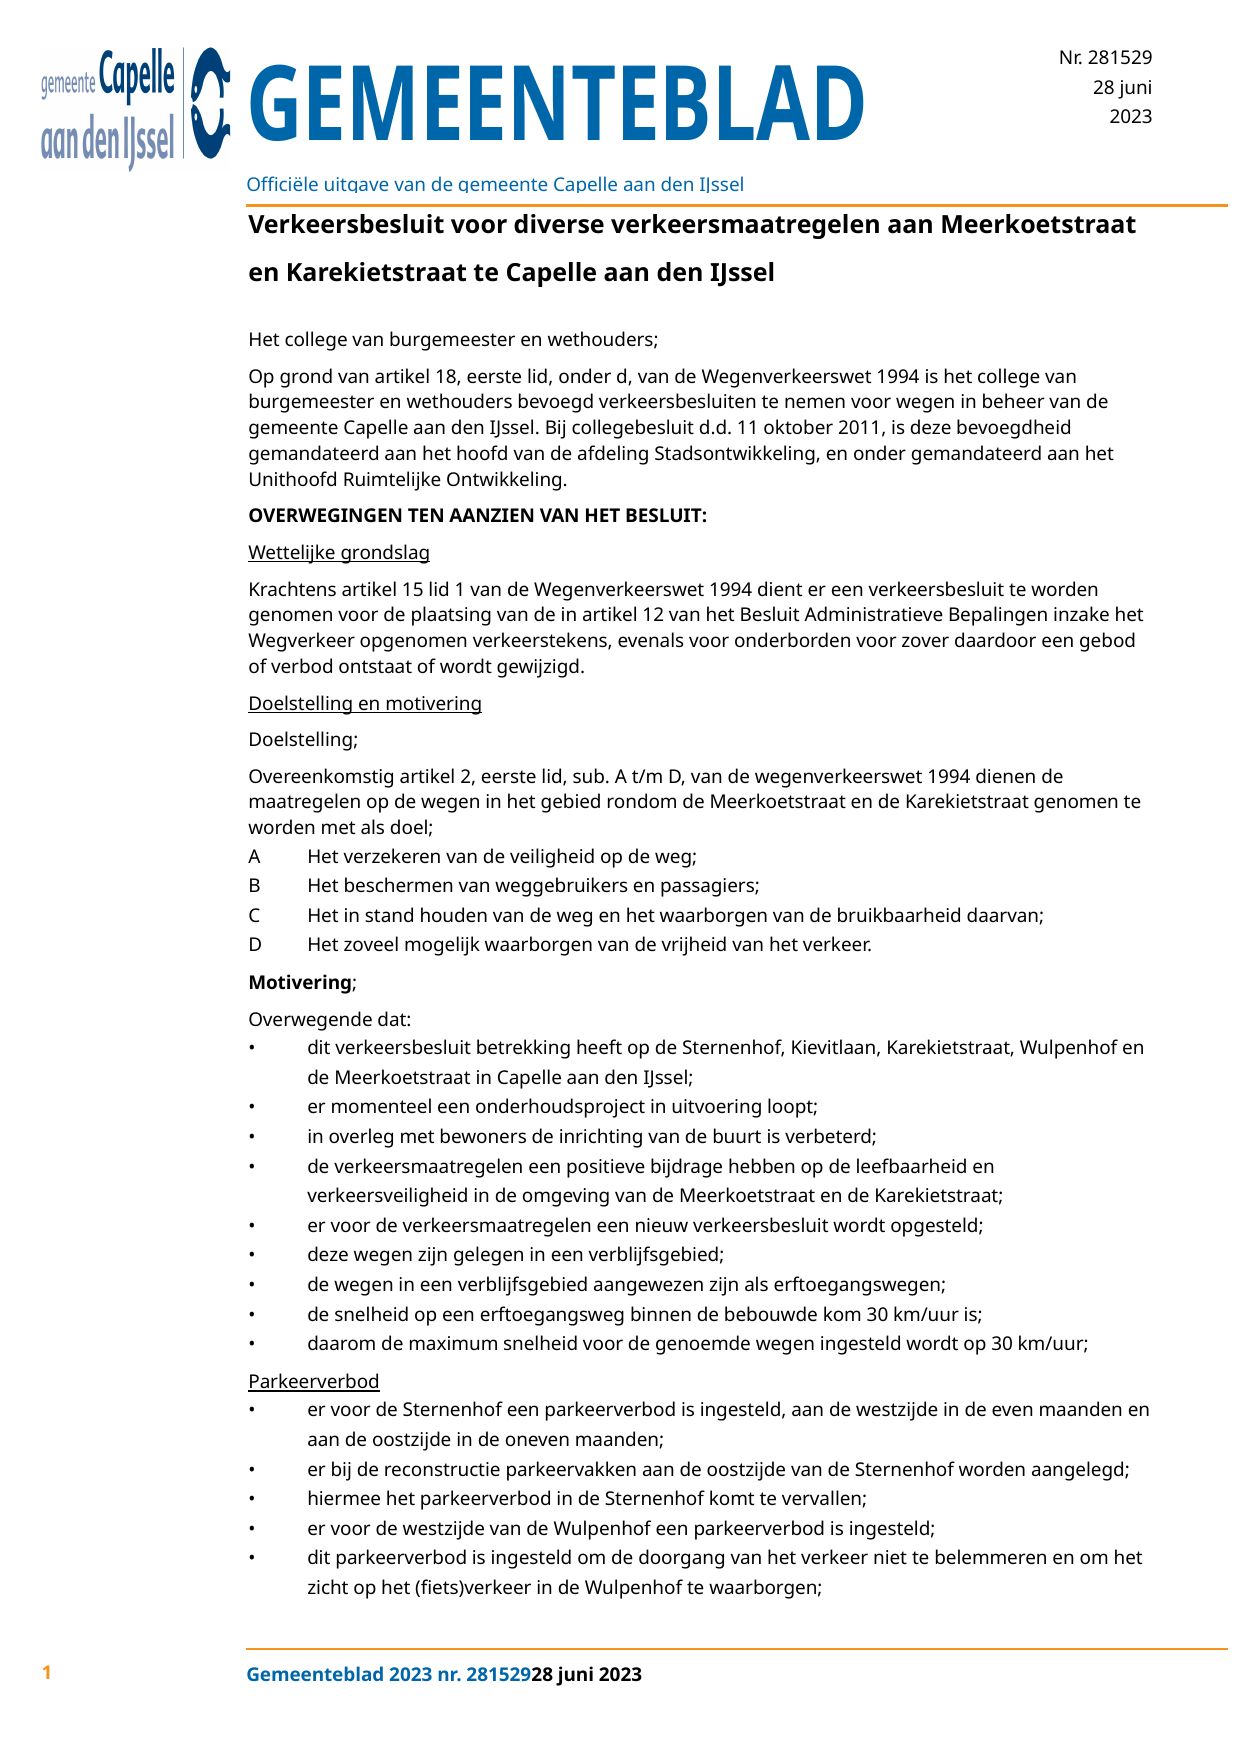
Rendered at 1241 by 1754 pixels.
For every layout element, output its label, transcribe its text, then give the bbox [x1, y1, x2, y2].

list deze wegen zijn gelegen in een verblijfsgebied; [248, 1242, 1152, 1267]
text Overeenkomstig artikel 2, eerste lid, sub. A t/m D, van de wegenverkeerswet 1994 dienen de maatregelen op de wegen in het gebied rondom de Meerkoetstraat en de Karekietstraat genomen te worden met als doel; [248, 763, 1152, 840]
list er bij de reconstructie parkeervakken aan de oostzijde van de Sternenhof worden aangelegd; [248, 1456, 1152, 1481]
list er voor de verkeersmaatregelen een nieuw verkeersbesluit wordt opgesteld; [248, 1212, 1152, 1238]
list er voor de Sternenhof een parkeerverbod is ingesteld, aan de westzijde in de even maanden en aan de oostzijde in de oneven maanden; [248, 1397, 1152, 1452]
list de snelheid op een erftoegangsweg binnen de bebouwde kom 30 km/uur is; [248, 1301, 1152, 1326]
list de wegen in een verblijfsgebied aangewezen zijn als erftoegangswegen; [248, 1271, 1152, 1297]
text Krachtens artikel 15 lid 1 van de Wegenverkeerswet 1994 dient er een verkeersbesluit te worden genomen voor de plaatsing van de in artikel 12 van het Besluit Administratieve Bepalingen inzake het Wegverkeer opgenomen verkeerstekens, evenals voor onderborden voor zover daardoor een gebod of verbod ontstaat of wordt gewijzigd. [248, 576, 1152, 679]
list er momenteel een onderhoudsproject in uitvoering loopt; [248, 1094, 1152, 1119]
text OVERWEGINGEN TEN AANZIEN VAN HET BESLUIT: [248, 502, 1152, 528]
list Het verzekeren van de veiligheid op de weg; [248, 843, 1152, 868]
text Verkeersbesluit voor diverse verkeersmaatregelen aan Meerkoetstraat en Karekietstraat te Capelle aan den IJssel [248, 207, 1152, 288]
text Doelstelling; [248, 726, 1152, 752]
text Parkeerverbod [248, 1368, 1152, 1394]
picture [41, 47, 231, 172]
list Het beschermen van weggebruikers en passagiers; [248, 872, 1152, 898]
list Het zoveel mogelijk waarborgen van de vrijheid van het verkeer. [248, 932, 1152, 957]
text Motivering; [248, 969, 1152, 995]
list hiermee het parkeerverbod in de Sternenhof komt te vervallen; [248, 1485, 1152, 1511]
text Doelstelling en motivering [248, 690, 1152, 715]
text Wettelijke grondslag [248, 539, 1152, 565]
list dit parkeerverbod is ingesteld om de doorgang van het verkeer niet te belemmeren en om het zicht op het (fiets)verkeer in de Wulpenhof te waarborgen; [248, 1544, 1152, 1600]
text Op grond van artikel 18, eerste lid, onder d, van de Wegenverkeerswet 1994 is het college van burgemeester en wethouders bevoegd verkeersbesluiten te nemen voor wegen in beheer van de gemeente Capelle aan den IJssel. Bij collegebesluit d.d. 11 oktober 2011, is deze bevoegdheid gemandateerd aan het hoofd van de afdeling Stadsontwikkeling, en onder gemandateerd aan het Unithoofd Ruimtelijke Ontwikkeling. [248, 363, 1152, 492]
list daarom de maximum snelheid voor de genoemde wegen ingesteld wordt op 30 km/uur; [248, 1330, 1152, 1356]
list er voor de westzijde van de Wulpenhof een parkeerverbod is ingesteld; [248, 1515, 1152, 1541]
list de verkeersmaatregelen een positieve bijdrage hebben op de leefbaarheid en verkeersveiligheid in de omgeving van de Meerkoetstraat en de Karekietstraat; [248, 1153, 1152, 1208]
text Het college van burgemeester en wethouders; [248, 326, 1152, 352]
list dit verkeersbesluit betrekking heeft op de Sternenhof, Kievitlaan, Karekietstraat, Wulpenhof en de Meerkoetstraat in Capelle aan den IJssel; [248, 1034, 1152, 1090]
text Overwegende dat: [248, 1006, 1152, 1032]
list in overleg met bewoners de inrichting van de buurt is verbeterd; [248, 1123, 1152, 1149]
list Het in stand houden van de weg en het waarborgen van de bruikbaarheid daarvan; [248, 902, 1152, 928]
